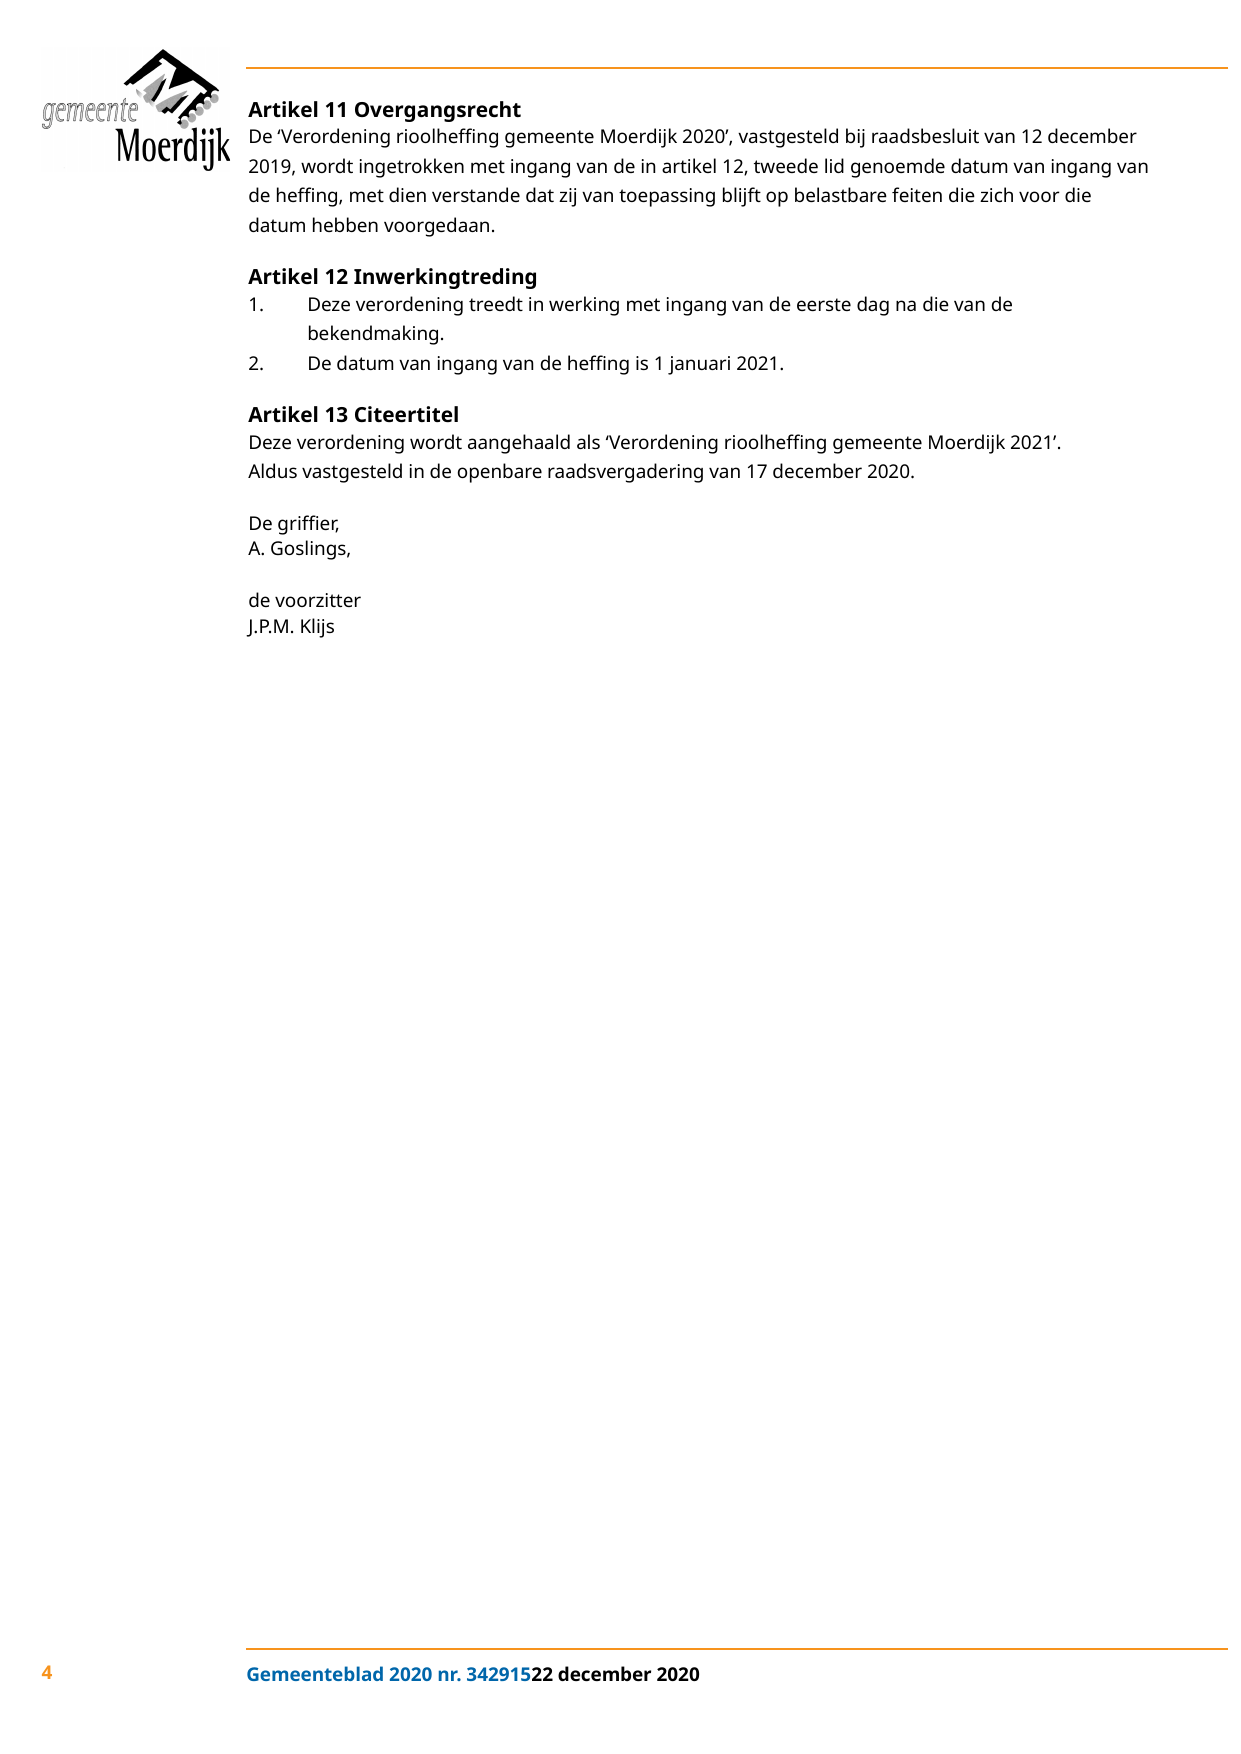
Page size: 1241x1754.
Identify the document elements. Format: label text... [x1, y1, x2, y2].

text Deze verordening wordt aangehaald als ‘Verordening rioolheffing gemeente Moerdijk 2021’. [248, 429, 1152, 454]
text Artikel 12 Inwerkingtreding [248, 262, 1152, 291]
list Deze verordening treedt in werking met ingang van de eerste dag na die van de bekendmaking. [248, 291, 1152, 346]
text de voorzitter [248, 587, 1152, 613]
text Aldus vastgesteld in de openbare raadsvergadering van 17 december 2020. [248, 458, 1152, 484]
text A. Goslings, [248, 536, 1152, 561]
text De ‘Verordening rioolheffing gemeente Moerdijk 2020’, vastgesteld bij raadsbesluit van 12 december 2019, wordt ingetrokken met ingang van de in artikel 12, tweede lid genoemde datum van ingang van de heffing, met dien verstande dat zij van toepassing blijft op belastbare feiten die zich voor die datum hebben voorgedaan. [248, 123, 1152, 238]
text J.P.M. Klijs [248, 613, 1152, 638]
text Artikel 13 Citeertitel [248, 400, 1152, 429]
text De griffier, [248, 510, 1152, 536]
picture [41, 47, 231, 172]
list De datum van ingang van de heffing is 1 januari 2021. [248, 350, 1152, 376]
text Artikel 11 Overgangsrecht [248, 95, 1152, 123]
